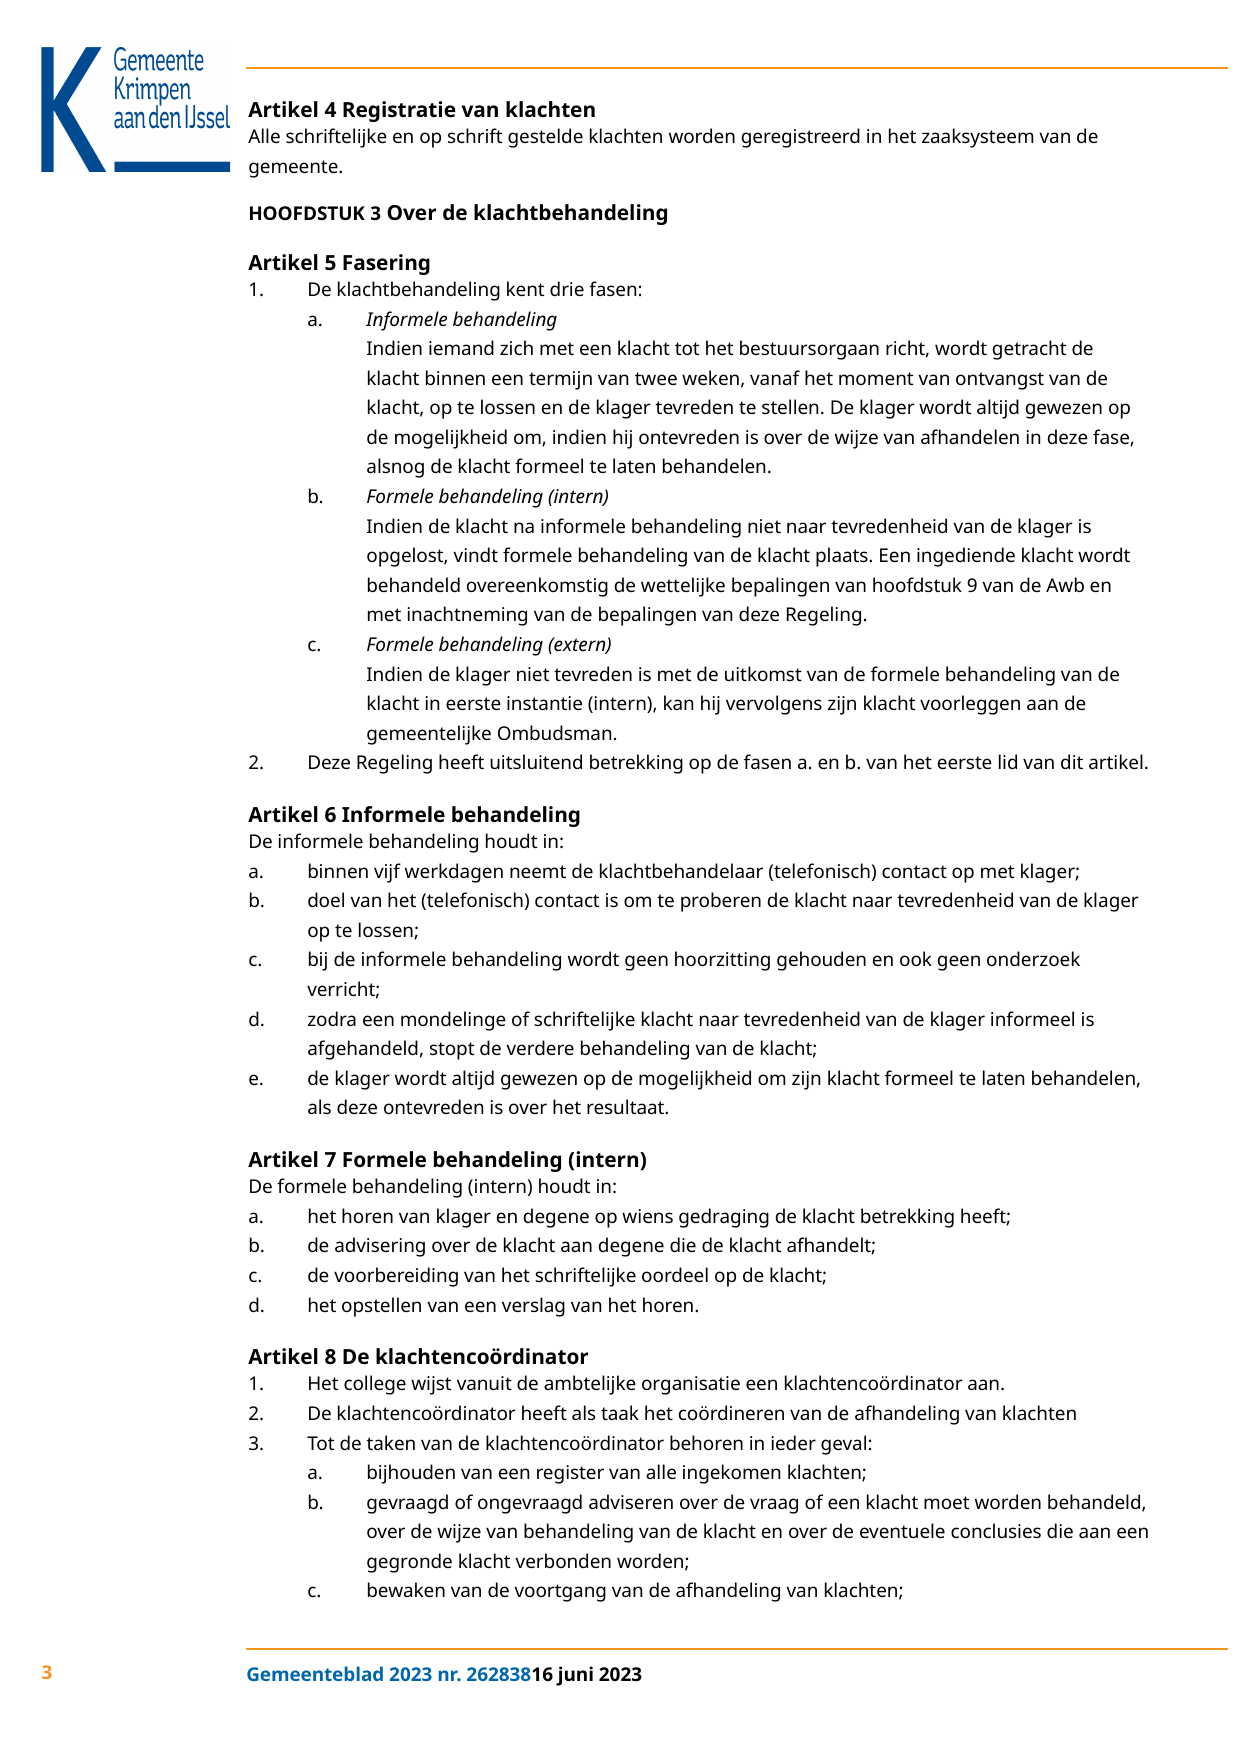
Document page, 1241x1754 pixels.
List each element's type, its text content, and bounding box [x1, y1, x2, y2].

list Tot de taken van de klachtencoördinator behoren in ieder geval: [248, 1430, 1152, 1456]
list zodra een mondelinge of schriftelijke klacht naar tevredenheid van de klager informeel is afgehandeld, stopt de verdere behandeling van de klacht; [248, 1006, 1152, 1061]
text Artikel 4 Registratie van klachten [248, 95, 1152, 123]
text Artikel 7 Formele behandeling (intern) [248, 1145, 1152, 1173]
text Alle schriftelijke en op schrift gestelde klachten worden geregistreerd in het zaaksysteem van de gemeente. [248, 123, 1152, 178]
list Indien iemand zich met een klacht tot het bestuursorgaan richt, wordt getracht de klacht binnen een termijn van twee weken, vanaf het moment van ontvangst van de klacht, op te lossen en de klager tevreden te stellen. De klager wordt altijd gewezen op de mogelijkheid om, indien hij ontevreden is over de wijze van afhandelen in deze fase, alsnog de klacht formeel te laten behandelen. [307, 335, 1152, 479]
list het horen van klager en degene op wiens gedraging de klacht betrekking heeft; [248, 1203, 1152, 1229]
list binnen vijf werkdagen neemt de klachtbehandelaar (telefonisch) contact op met klager; [248, 858, 1152, 884]
list De klachtencoördinator heeft als taak het coördineren van de afhandeling van klachten [248, 1400, 1152, 1426]
list de voorbereiding van het schriftelijke oordeel op de klacht; [248, 1262, 1152, 1288]
text Artikel 8 De klachtencoördinator [248, 1342, 1152, 1371]
text Artikel 5 Fasering [248, 248, 1152, 276]
text De informele behandeling houdt in: [248, 828, 1152, 854]
list de advisering over de klacht aan degene die de klacht afhandelt; [248, 1233, 1152, 1258]
text Artikel 6 Informele behandeling [248, 800, 1152, 828]
picture [41, 47, 231, 172]
list Formele behandeling (extern) [307, 631, 1152, 657]
list Indien de klacht na informele behandeling niet naar tevredenheid van de klager is opgelost, vindt formele behandeling van de klacht plaats. Een ingediende klacht wordt behandeld overeenkomstig de wettelijke bepalingen van hoofdstuk 9 van de Awb en met inachtneming van de bepalingen van deze Regeling. [307, 513, 1152, 627]
list Indien de klager niet tevreden is met de uitkomst van de formele behandeling van de klacht in eerste instantie (intern), kan hij vervolgens zijn klacht voorleggen aan de gemeentelijke Ombudsman. [307, 661, 1152, 746]
text De formele behandeling (intern) houdt in: [248, 1173, 1152, 1199]
list De klachtbehandeling kent drie fasen: [248, 276, 1152, 302]
list doel van het (telefonisch) contact is om te proberen de klacht naar tevredenheid van de klager op te lossen; [248, 887, 1152, 943]
list Deze Regeling heeft uitsluitend betrekking op de fasen a. en b. van het eerste lid van dit artikel. [248, 749, 1152, 775]
list de klager wordt altijd gewezen op de mogelijkheid om zijn klacht formeel te laten behandelen, als deze ontevreden is over het resultaat. [248, 1065, 1152, 1120]
list het opstellen van een verslag van het horen. [248, 1292, 1152, 1317]
list Informele behandeling [307, 306, 1152, 331]
list gevraagd of ongevraagd adviseren over de vraag of een klacht moet worden behandeld, over de wijze van behandeling van de klacht en over de eventuele conclusies die aan een gegronde klacht verbonden worden; [307, 1489, 1152, 1574]
list Formele behandeling (intern) [307, 483, 1152, 509]
list bijhouden van een register van alle ingekomen klachten; [307, 1459, 1152, 1485]
list bewaken van de voortgang van de afhandeling van klachten; [307, 1578, 1152, 1603]
text HOOFDSTUK 3 Over de klachtbehandeling [248, 198, 1152, 227]
list bij de informele behandeling wordt geen hoorzitting gehouden en ook geen onderzoek verricht; [248, 947, 1152, 1002]
list Het college wijst vanuit de ambtelijke organisatie een klachtencoördinator aan. [248, 1371, 1152, 1396]
